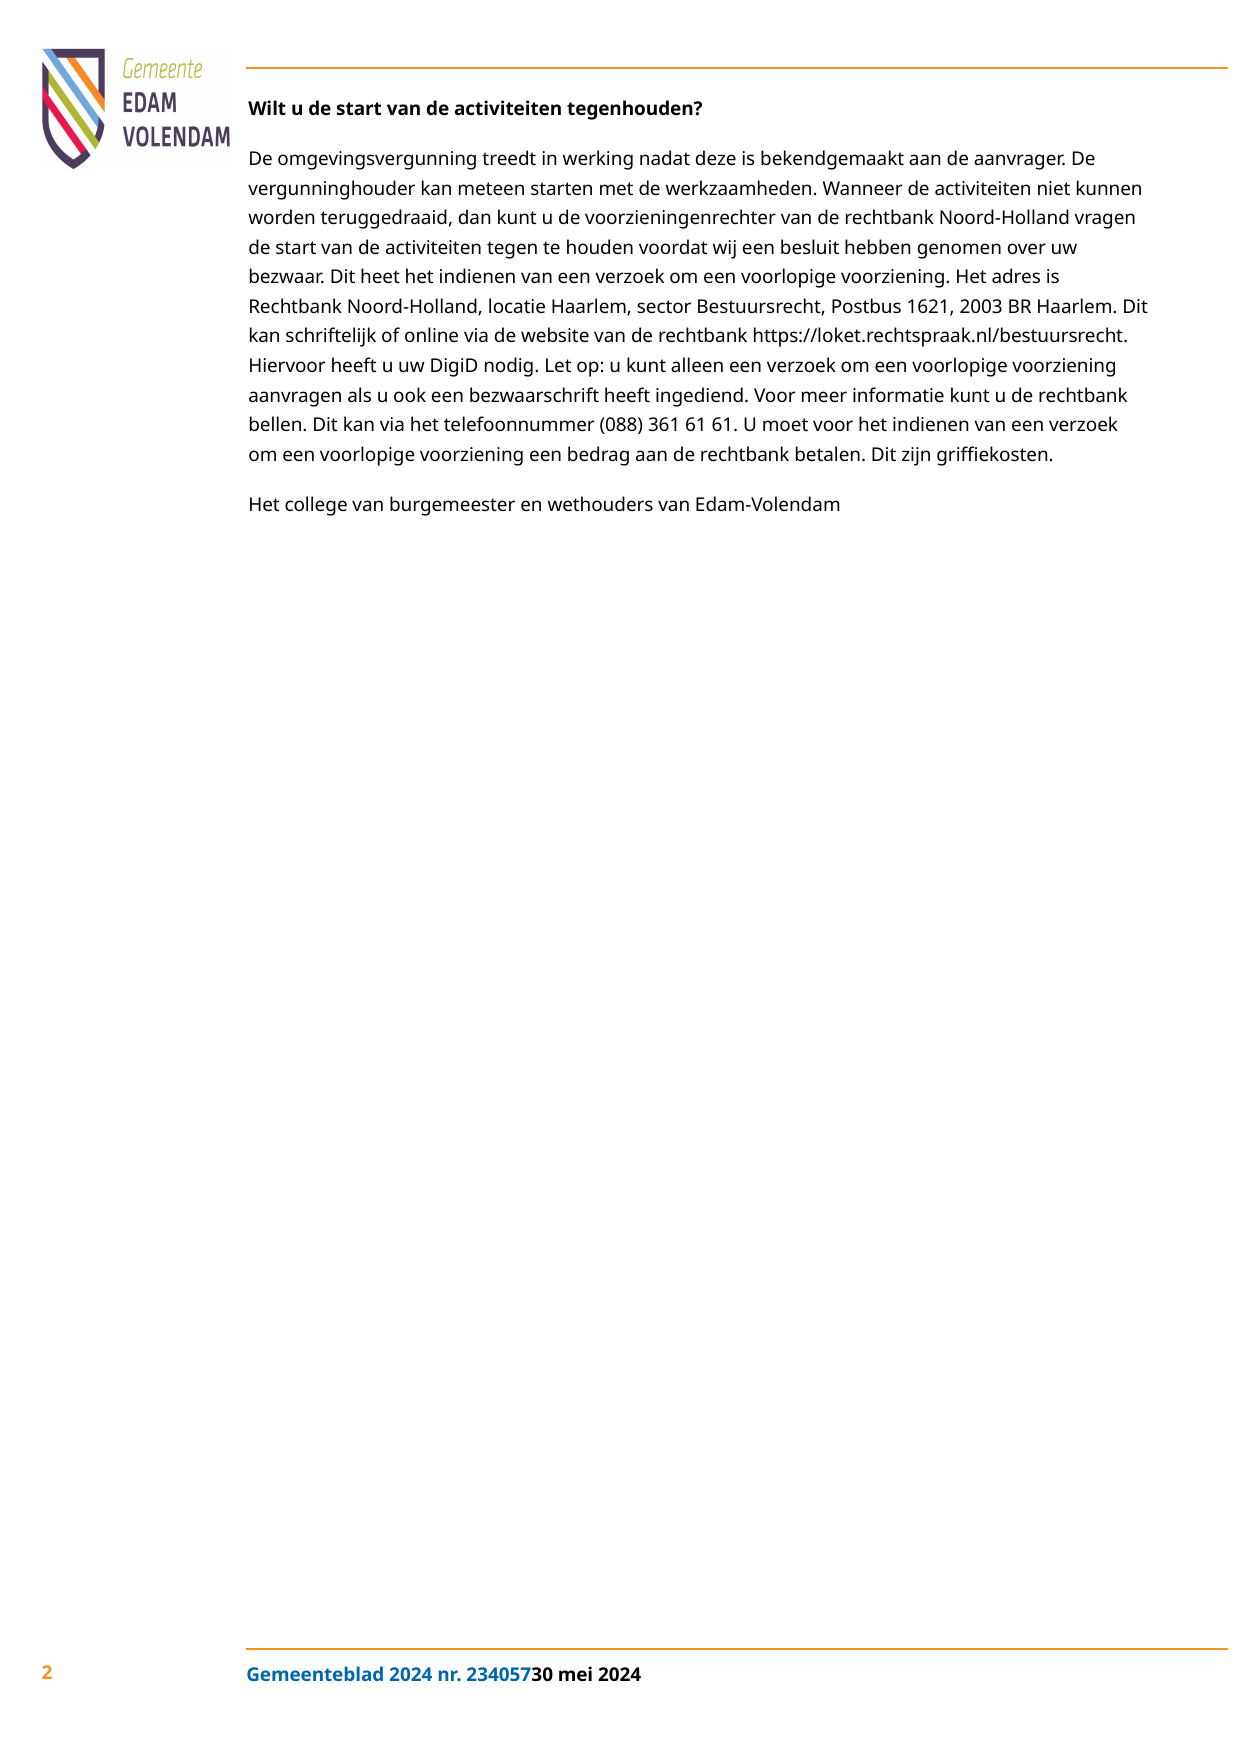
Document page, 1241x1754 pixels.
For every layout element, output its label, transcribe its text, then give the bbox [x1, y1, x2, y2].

text Het college van burgemeester en wethouders van Edam-Volendam [248, 491, 1152, 517]
text Wilt u de start van de activiteiten tegenhouden? [248, 95, 1152, 121]
picture [41, 47, 231, 172]
text De omgevingsvergunning treedt in werking nadat deze is bekendgemaakt aan de aanvrager. De vergunninghouder kan meteen starten met de werkzaamheden. Wanneer de activiteiten niet kunnen worden teruggedraaid, dan kunt u de voorzieningenrechter van de rechtbank Noord-Holland vragen de start van de activiteiten tegen te houden voordat wij een besluit hebben genomen over uw bezwaar. Dit heet het indienen van een verzoek om een voorlopige voorziening. Het adres is Rechtbank Noord-Holland, locatie Haarlem, sector Bestuursrecht, Postbus 1621, 2003 BR Haarlem. Dit kan schriftelijk of online via de website van de rechtbank https://loket.rechtspraak.nl/bestuursrecht. Hiervoor heeft u uw DigiD nodig. Let op: u kunt alleen een verzoek om een voorlopige voorziening aanvragen als u ook een bezwaarschrift heeft ingediend. Voor meer informatie kunt u de rechtbank bellen. Dit kan via het telefoonnummer (088) 361 61 61. U moet voor het indienen van een verzoek om een voorlopige voorziening een bedrag aan de rechtbank betalen. Dit zijn griffiekosten. [248, 145, 1152, 467]
